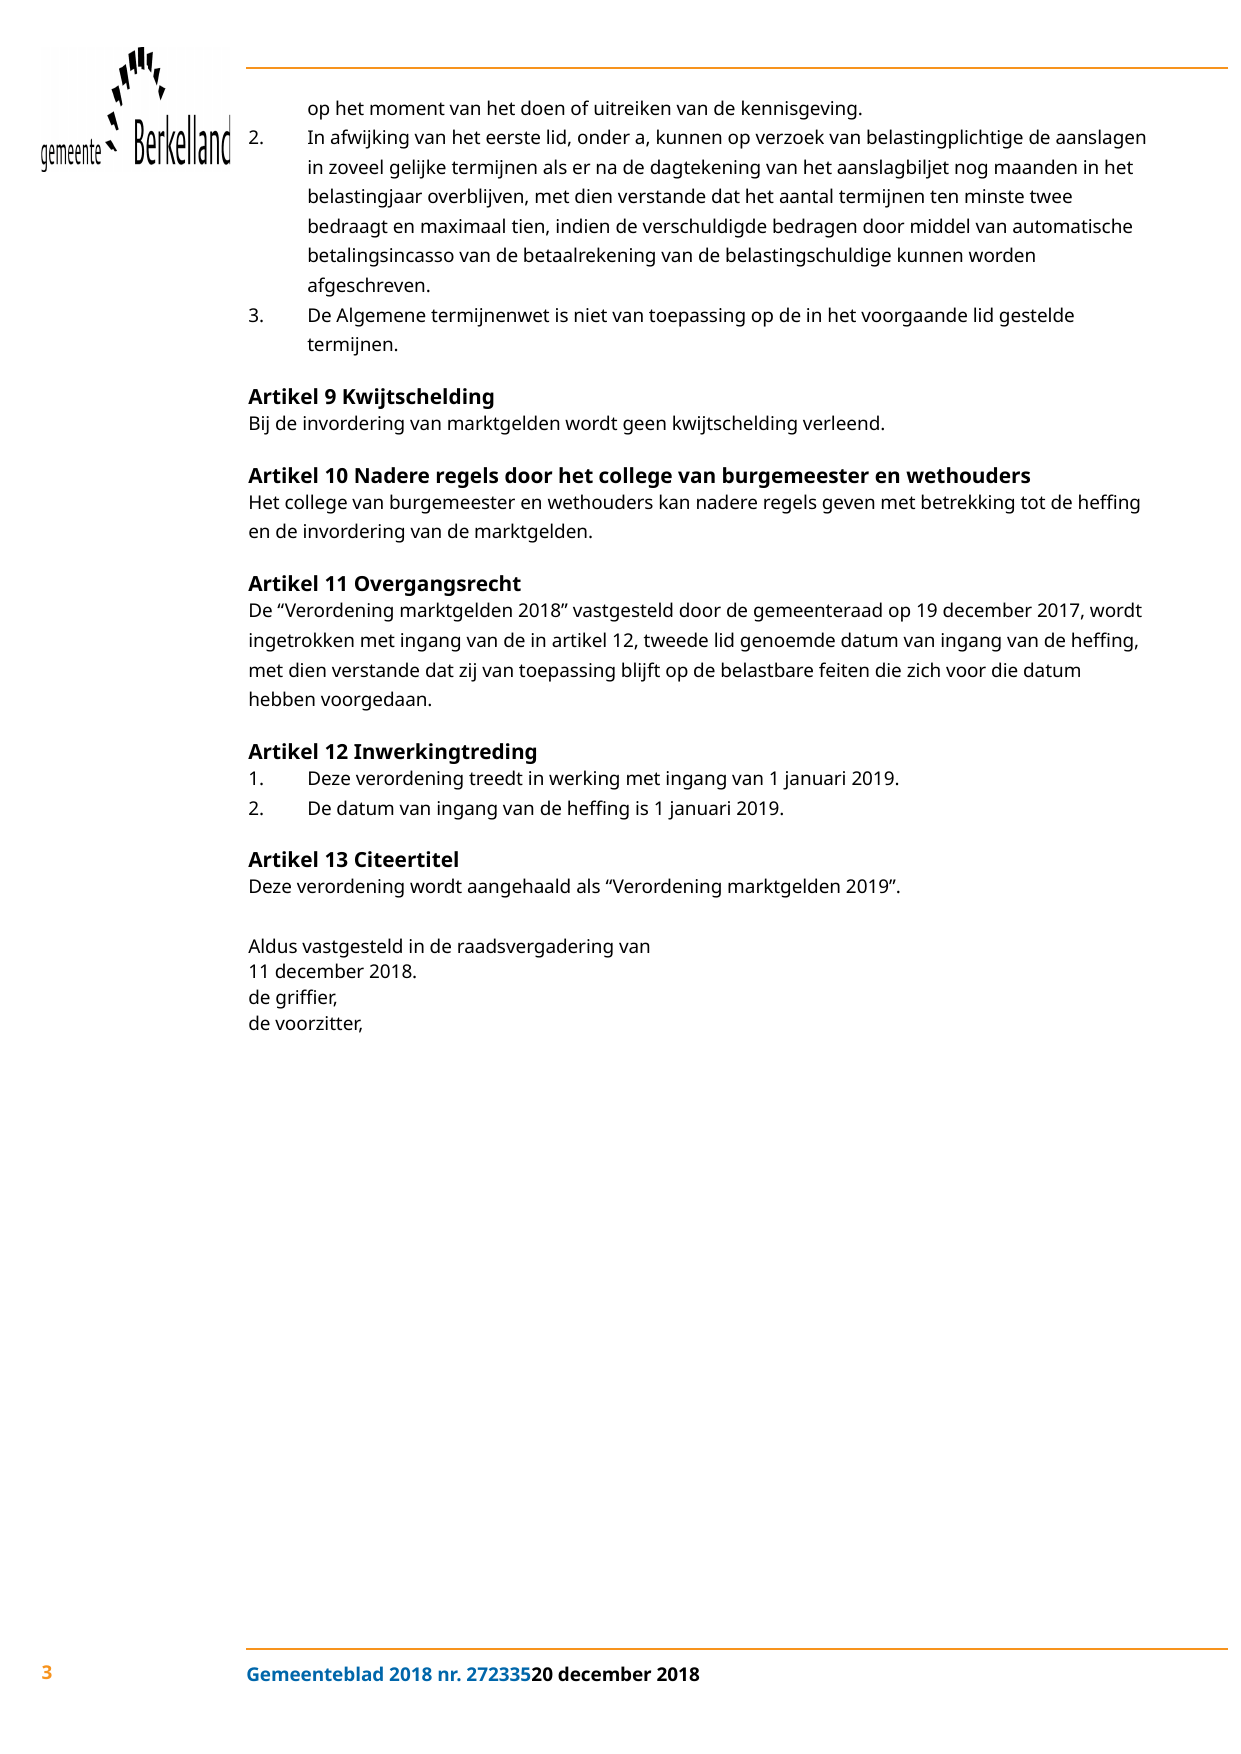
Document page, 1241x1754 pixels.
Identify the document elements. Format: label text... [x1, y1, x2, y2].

list De Algemene termijnenwet is niet van toepassing op de in het voorgaande lid gestelde termijnen. [248, 302, 1152, 357]
text Het college van burgemeester en wethouders kan nadere regels geven met betrekking tot de heffing en de invordering van de marktgelden. [248, 489, 1152, 544]
list Deze verordening treedt in werking met ingang van 1 januari 2019. [248, 765, 1152, 791]
text Artikel 11 Overgangsrecht [248, 569, 1152, 598]
text de voorzitter, [248, 1010, 1152, 1036]
picture [41, 47, 231, 172]
text Aldus vastgesteld in de raadsvergadering van [248, 933, 1152, 958]
text Deze verordening wordt aangehaald als “Verordening marktgelden 2019”. [248, 874, 1152, 899]
list op het moment van het doen of uitreiken van de kennisgeving. [248, 95, 1152, 121]
text 11 december 2018. [248, 958, 1152, 984]
text Artikel 9 Kwijtschelding [248, 382, 1152, 410]
text Bij de invordering van marktgelden wordt geen kwijtschelding verleend. [248, 410, 1152, 436]
text Artikel 13 Citeertitel [248, 845, 1152, 874]
list In afwijking van het eerste lid, onder a, kunnen op verzoek van belastingplichtige de aanslagen in zoveel gelijke termijnen als er na de dagtekening van het aanslagbiljet nog maanden in het belastingjaar overblijven, met dien verstande dat het aantal termijnen ten minste twee bedraagt en maximaal tien, indien de verschuldigde bedragen door middel van automatische betalingsincasso van de betaalrekening van de belastingschuldige kunnen worden afgeschreven. [248, 124, 1152, 298]
text Artikel 10 Nadere regels door het college van burgemeester en wethouders [248, 461, 1152, 489]
list De datum van ingang van de heffing is 1 januari 2019. [248, 795, 1152, 821]
text de griffier, [248, 984, 1152, 1010]
text De “Verordening marktgelden 2018” vastgesteld door de gemeenteraad op 19 december 2017, wordt ingetrokken met ingang van de in artikel 12, tweede lid genoemde datum van ingang van de heffing, met dien verstande dat zij van toepassing blijft op de belastbare feiten die zich voor die datum hebben voorgedaan. [248, 598, 1152, 712]
text Artikel 12 Inwerkingtreding [248, 737, 1152, 765]
